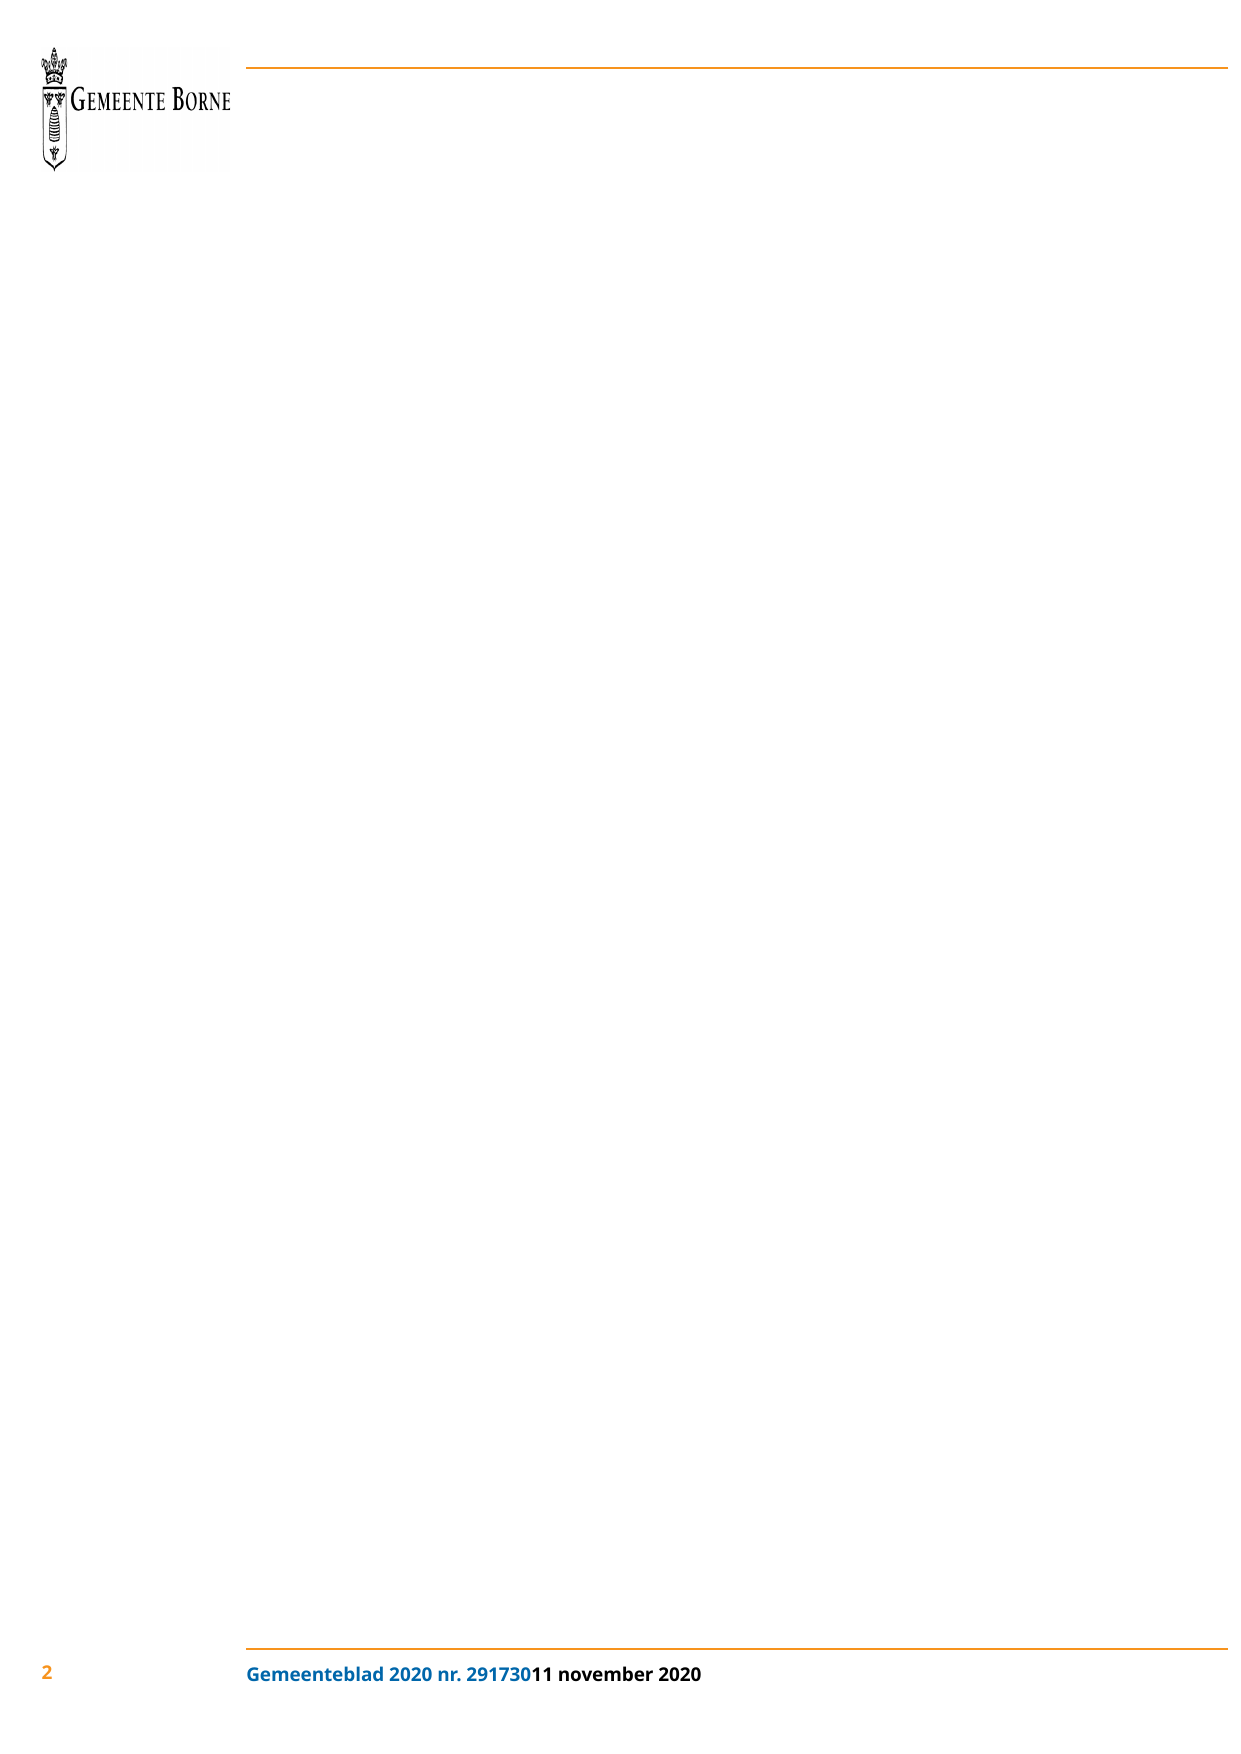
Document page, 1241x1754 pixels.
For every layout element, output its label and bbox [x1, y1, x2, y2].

picture [41, 47, 231, 172]
